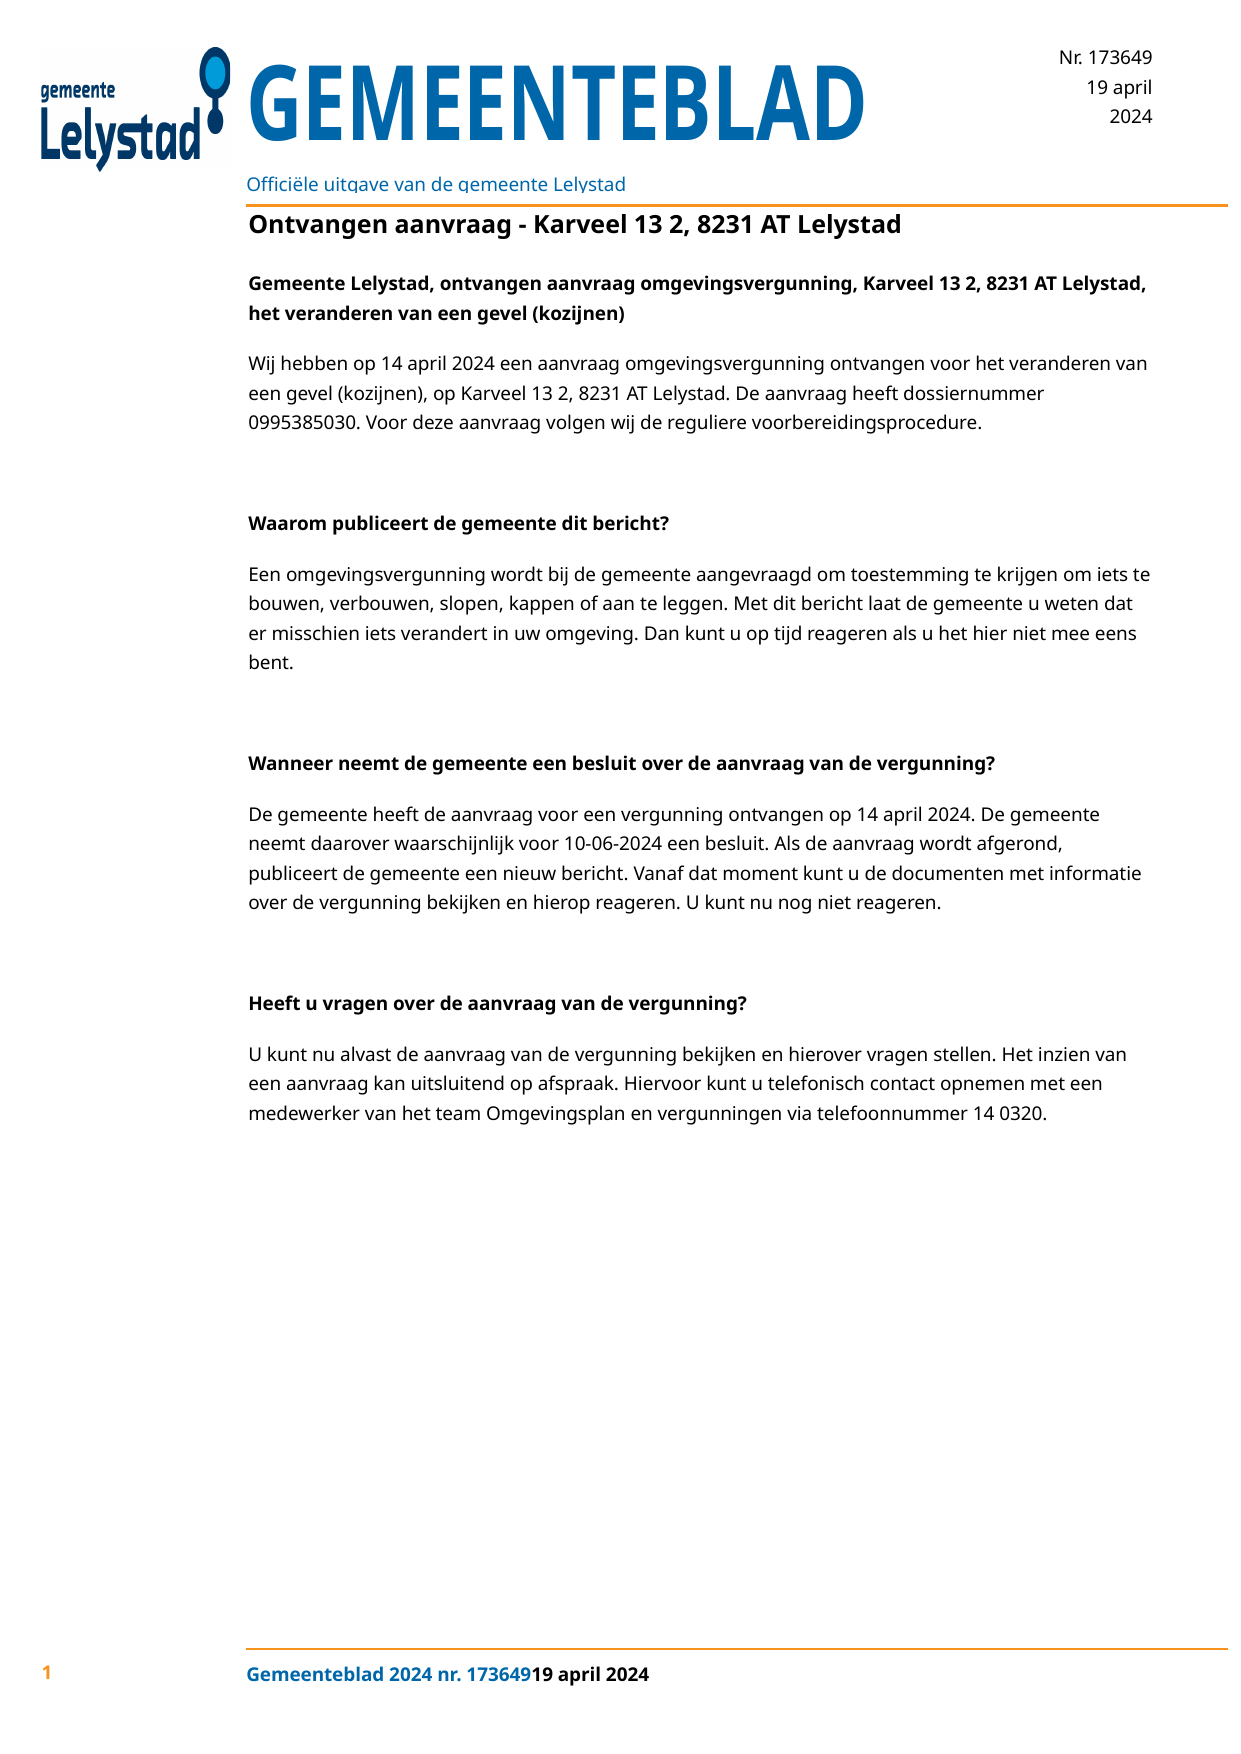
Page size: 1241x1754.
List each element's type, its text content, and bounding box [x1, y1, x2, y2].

picture [41, 47, 231, 172]
text Wanneer neemt de gemeente een besluit over de aanvraag van de vergunning? [248, 750, 1152, 776]
text De gemeente heeft de aanvraag voor een vergunning ontvangen op 14 april 2024. De gemeente neemt daarover waarschijnlijk voor 10-06-2024 een besluit. Als de aanvraag wordt afgerond, publiceert de gemeente een nieuw bericht. Vanaf dat moment kunt u de documenten met informatie over de vergunning bekijken en hierop reageren. U kunt nu nog niet reageren. [248, 801, 1152, 915]
text Waarom publiceert de gemeente dit bericht? [248, 510, 1152, 536]
text Wij hebben op 14 april 2024 een aanvraag omgevingsvergunning ontvangen voor het veranderen van een gevel (kozijnen), op Karveel 13 2, 8231 AT Lelystad. De aanvraag heeft dossiernummer 0995385030. Voor deze aanvraag volgen wij de reguliere voorbereidingsprocedure. [248, 350, 1152, 435]
text U kunt nu alvast de aanvraag van de vergunning bekijken en hierover vragen stellen. Het inzien van een aanvraag kan uitsluitend op afspraak. Hiervoor kunt u telefonisch contact opnemen met een medewerker van het team Omgevingsplan en vergunningen via telefoonnummer 14 0320. [248, 1041, 1152, 1126]
text Heeft u vragen over de aanvraag van de vergunning? [248, 990, 1152, 1016]
text Gemeente Lelystad, ontvangen aanvraag omgevingsvergunning, Karveel 13 2, 8231 AT Lelystad, het veranderen van een gevel (kozijnen) [248, 270, 1152, 326]
text Ontvangen aanvraag - Karveel 13 2, 8231 AT Lelystad [248, 207, 1152, 241]
text Een omgevingsvergunning wordt bij de gemeente aangevraagd om toestemming te krijgen om iets te bouwen, verbouwen, slopen, kappen of aan te leggen. Met dit bericht laat de gemeente u weten dat er misschien iets verandert in uw omgeving. Dan kunt u op tijd reageren als u het hier niet mee eens bent. [248, 561, 1152, 675]
